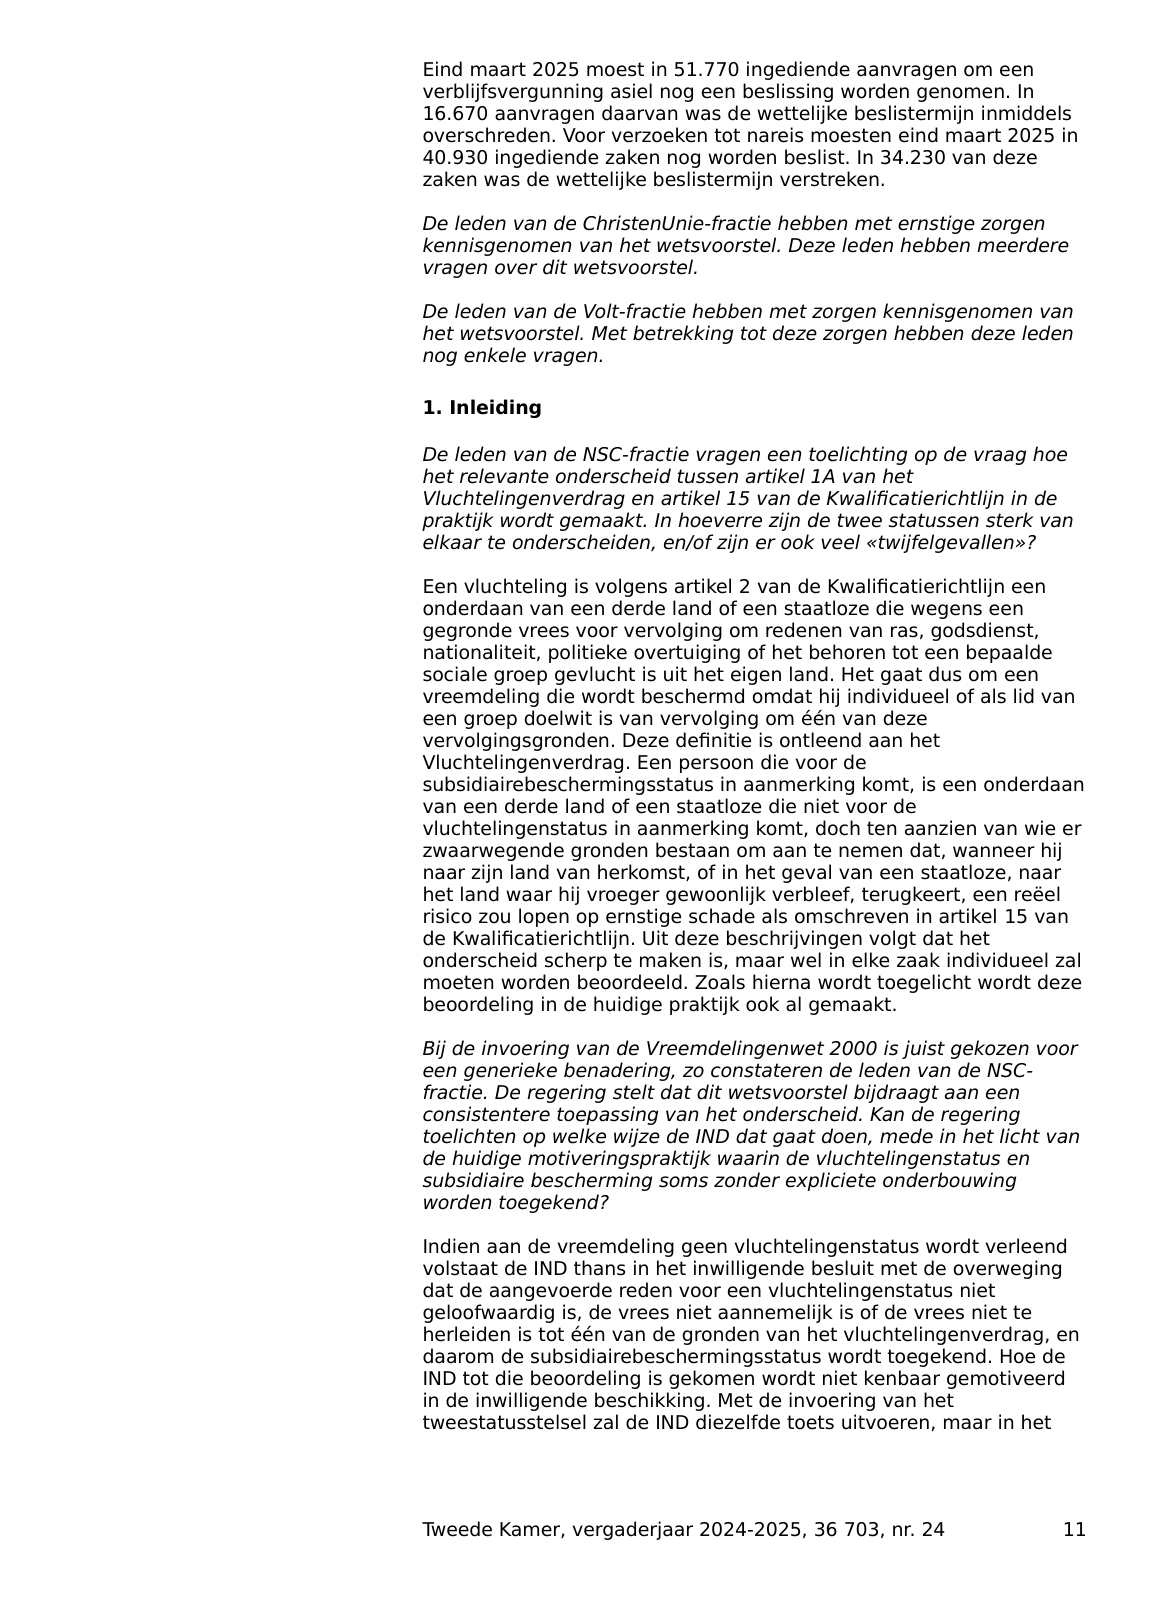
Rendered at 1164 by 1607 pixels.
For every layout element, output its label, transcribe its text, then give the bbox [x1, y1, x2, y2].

text De leden van de NSC-fractie vragen een toelichting op de vraag hoe het relevante onderscheid tussen artikel 1A van het Vluchtelingenverdrag en artikel 15 van de Kwalificatierichtlijn in de praktijk wordt gemaakt. In hoeverre zijn de twee statussen sterk van elkaar te onderscheiden, en/of zijn er ook veel «twijfelgevallen»? [422, 444, 1087, 554]
text De leden van de Volt-fractie hebben met zorgen kennisgenomen van het wetsvoorstel. Met betrekking tot deze zorgen hebben deze leden nog enkele vragen. [422, 301, 1087, 367]
text Indien aan de vreemdeling geen vluchtelingenstatus wordt verleend volstaat de IND thans in het inwilligende besluit met de overweging dat de aangevoerde reden voor een vluchtelingenstatus niet geloofwaardig is, de vrees niet aannemelijk is of de vrees niet te herleiden is tot één van de gronden van het vluchtelingenverdrag, en daarom de subsidiairebeschermingsstatus wordt toegekend. Hoe de IND tot die beoordeling is gekomen wordt niet kenbaar gemotiveerd in de inwilligende beschikking. Met de invoering van het tweestatusstelsel zal de IND diezelfde toets uitvoeren, maar in het [422, 1236, 1087, 1434]
text Een vluchteling is volgens artikel 2 van de Kwalificatierichtlijn een onderdaan van een derde land of een staatloze die wegens een gegronde vrees voor vervolging om redenen van ras, godsdienst, nationaliteit, politieke overtuiging of het behoren tot een bepaalde sociale groep gevlucht is uit het eigen land. Het gaat dus om een vreemdeling die wordt beschermd omdat hij individueel of als lid van een groep doelwit is van vervolging om één van deze vervolgingsgronden. Deze definitie is ontleend aan het Vluchtelingenverdrag. Een persoon die voor de subsidiairebeschermingsstatus in aanmerking komt, is een onderdaan van een derde land of een staatloze die niet voor de vluchtelingenstatus in aanmerking komt, doch ten aanzien van wie er zwaarwegende gronden bestaan om aan te nemen dat, wanneer hij naar zijn land van herkomst, of in het geval van een staatloze, naar het land waar hij vroeger gewoonlijk verbleef, terugkeert, een reëel risico zou lopen op ernstige schade als omschreven in artikel 15 van de Kwalificatierichtlijn. Uit deze beschrijvingen volgt dat het onderscheid scherp te maken is, maar wel in elke zaak individueel zal moeten worden beoordeeld. Zoals hierna wordt toegelicht wordt deze beoordeling in de huidige praktijk ook al gemaakt. [422, 576, 1087, 1016]
text Bij de invoering van de Vreemdelingenwet 2000 is juist gekozen voor een generieke benadering, zo constateren de leden van de NSC-fractie. De regering stelt dat dit wetsvoorstel bijdraagt aan een consistentere toepassing van het onderscheid. Kan de regering toelichten op welke wijze de IND dat gaat doen, mede in het licht van de huidige motiveringspraktijk waarin de vluchtelingenstatus en subsidiaire bescherming soms zonder expliciete onderbouwing worden toegekend? [422, 1038, 1087, 1214]
text De leden van de ChristenUnie-fractie hebben met ernstige zorgen kennisgenomen van het wetsvoorstel. Deze leden hebben meerdere vragen over dit wetsvoorstel. [422, 213, 1087, 279]
subtitle 1. Inleiding [422, 397, 1087, 419]
text Eind maart 2025 moest in 51.770 ingediende aanvragen om een verblijfsvergunning asiel nog een beslissing worden genomen. In 16.670 aanvragen daarvan was de wettelijke beslistermijn inmiddels overschreden. Voor verzoeken tot nareis moesten eind maart 2025 in 40.930 ingediende zaken nog worden beslist. In 34.230 van deze zaken was de wettelijke beslistermijn verstreken. [422, 59, 1087, 191]
